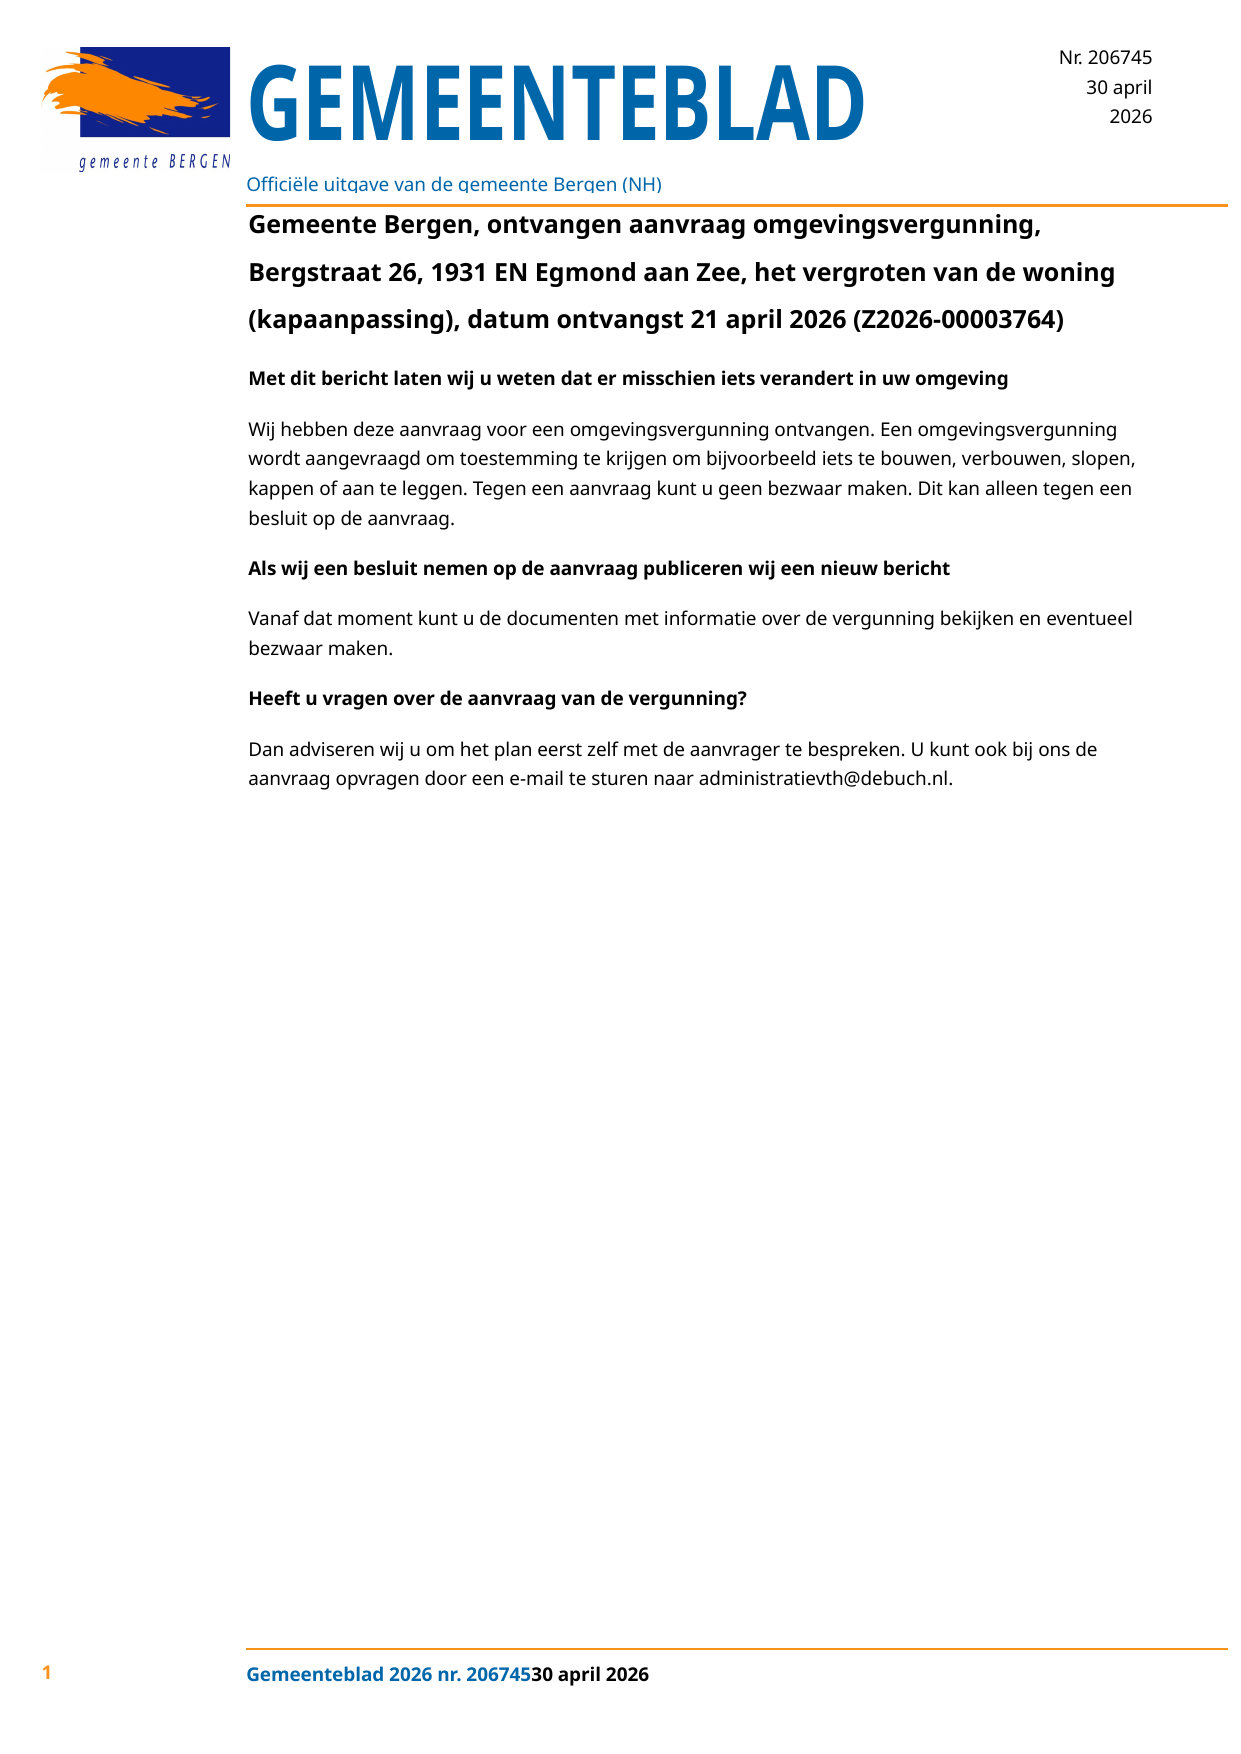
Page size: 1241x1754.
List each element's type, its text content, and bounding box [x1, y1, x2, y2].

text Met dit bericht laten wij u weten dat er misschien iets verandert in uw omgeving [248, 366, 1152, 391]
picture [41, 47, 231, 172]
text Dan adviseren wij u om het plan eerst zelf met de aanvrager te bespreken. U kunt ook bij ons de aanvraag opvragen door een e-mail te sturen naar administratievth@debuch.nl. [248, 736, 1152, 791]
text Wij hebben deze aanvraag voor een omgevingsvergunning ontvangen. Een omgevingsvergunning wordt aangevraagd om toestemming te krijgen om bijvoorbeeld iets te bouwen, verbouwen, slopen, kappen of aan te leggen. Tegen een aanvraag kunt u geen bezwaar maken. Dit kan alleen tegen een besluit op de aanvraag. [248, 416, 1152, 530]
text Vanaf dat moment kunt u de documenten met informatie over de vergunning bekijken en eventueel bezwaar maken. [248, 606, 1152, 661]
text Als wij een besluit nemen op de aanvraag publiceren wij een nieuw bericht [248, 555, 1152, 581]
text Heeft u vragen over de aanvraag van de vergunning? [248, 686, 1152, 711]
text Gemeente Bergen, ontvangen aanvraag omgevingsvergunning, Bergstraat 26, 1931 EN Egmond aan Zee, het vergroten van de woning (kapaanpassing), datum ontvangst 21 april 2026 (Z2026-00003764) [248, 207, 1152, 336]
